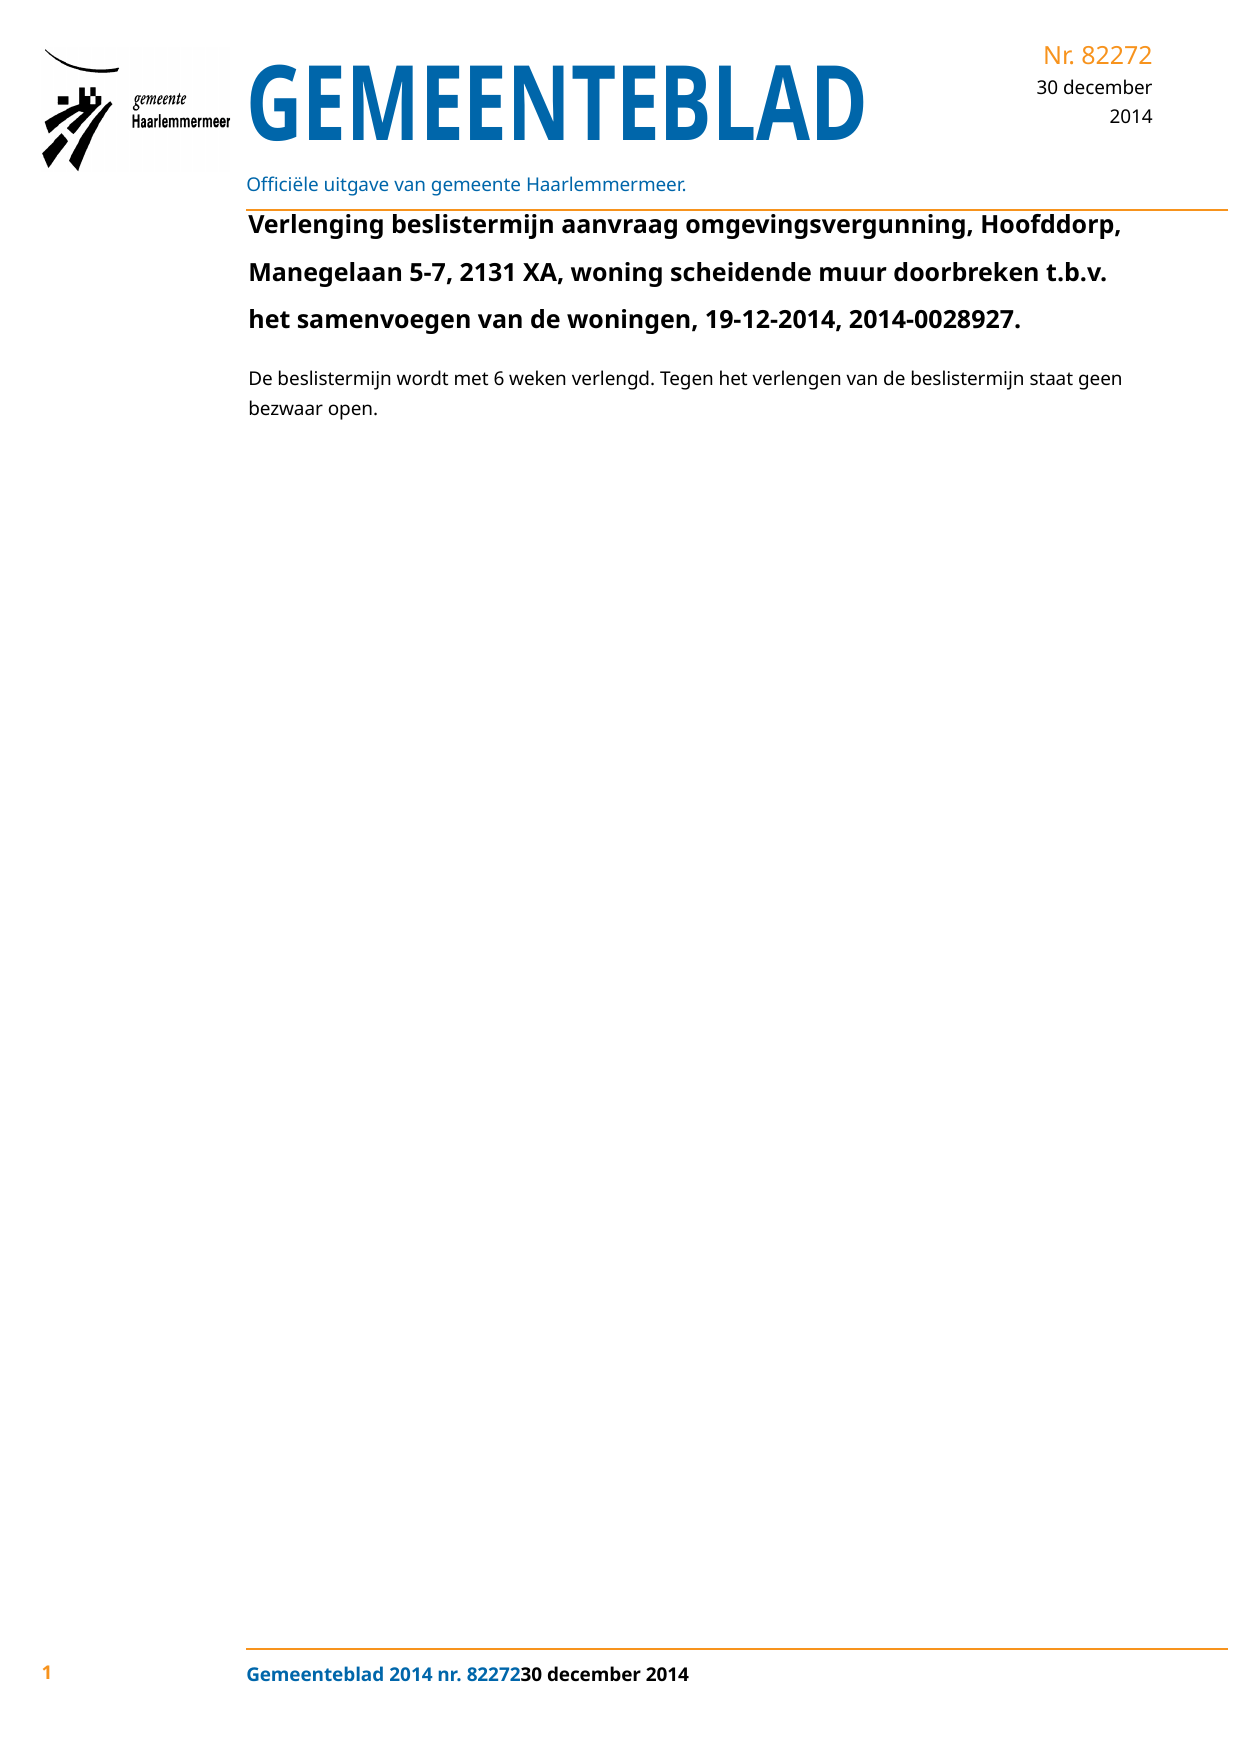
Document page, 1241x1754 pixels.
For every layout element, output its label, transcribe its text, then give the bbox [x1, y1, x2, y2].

picture [41, 47, 231, 172]
text De beslistermijn wordt met 6 weken verlengd. Tegen het verlengen van de beslistermijn staat geen bezwaar open. [248, 366, 1152, 421]
text Verlenging beslistermijn aanvraag omgevingsvergunning, Hoofddorp, Manegelaan 5-7, 2131 XA, woning scheidende muur doorbreken t.b.v. het samenvoegen van de woningen, 19-12-2014, 2014-0028927. [248, 211, 1152, 336]
